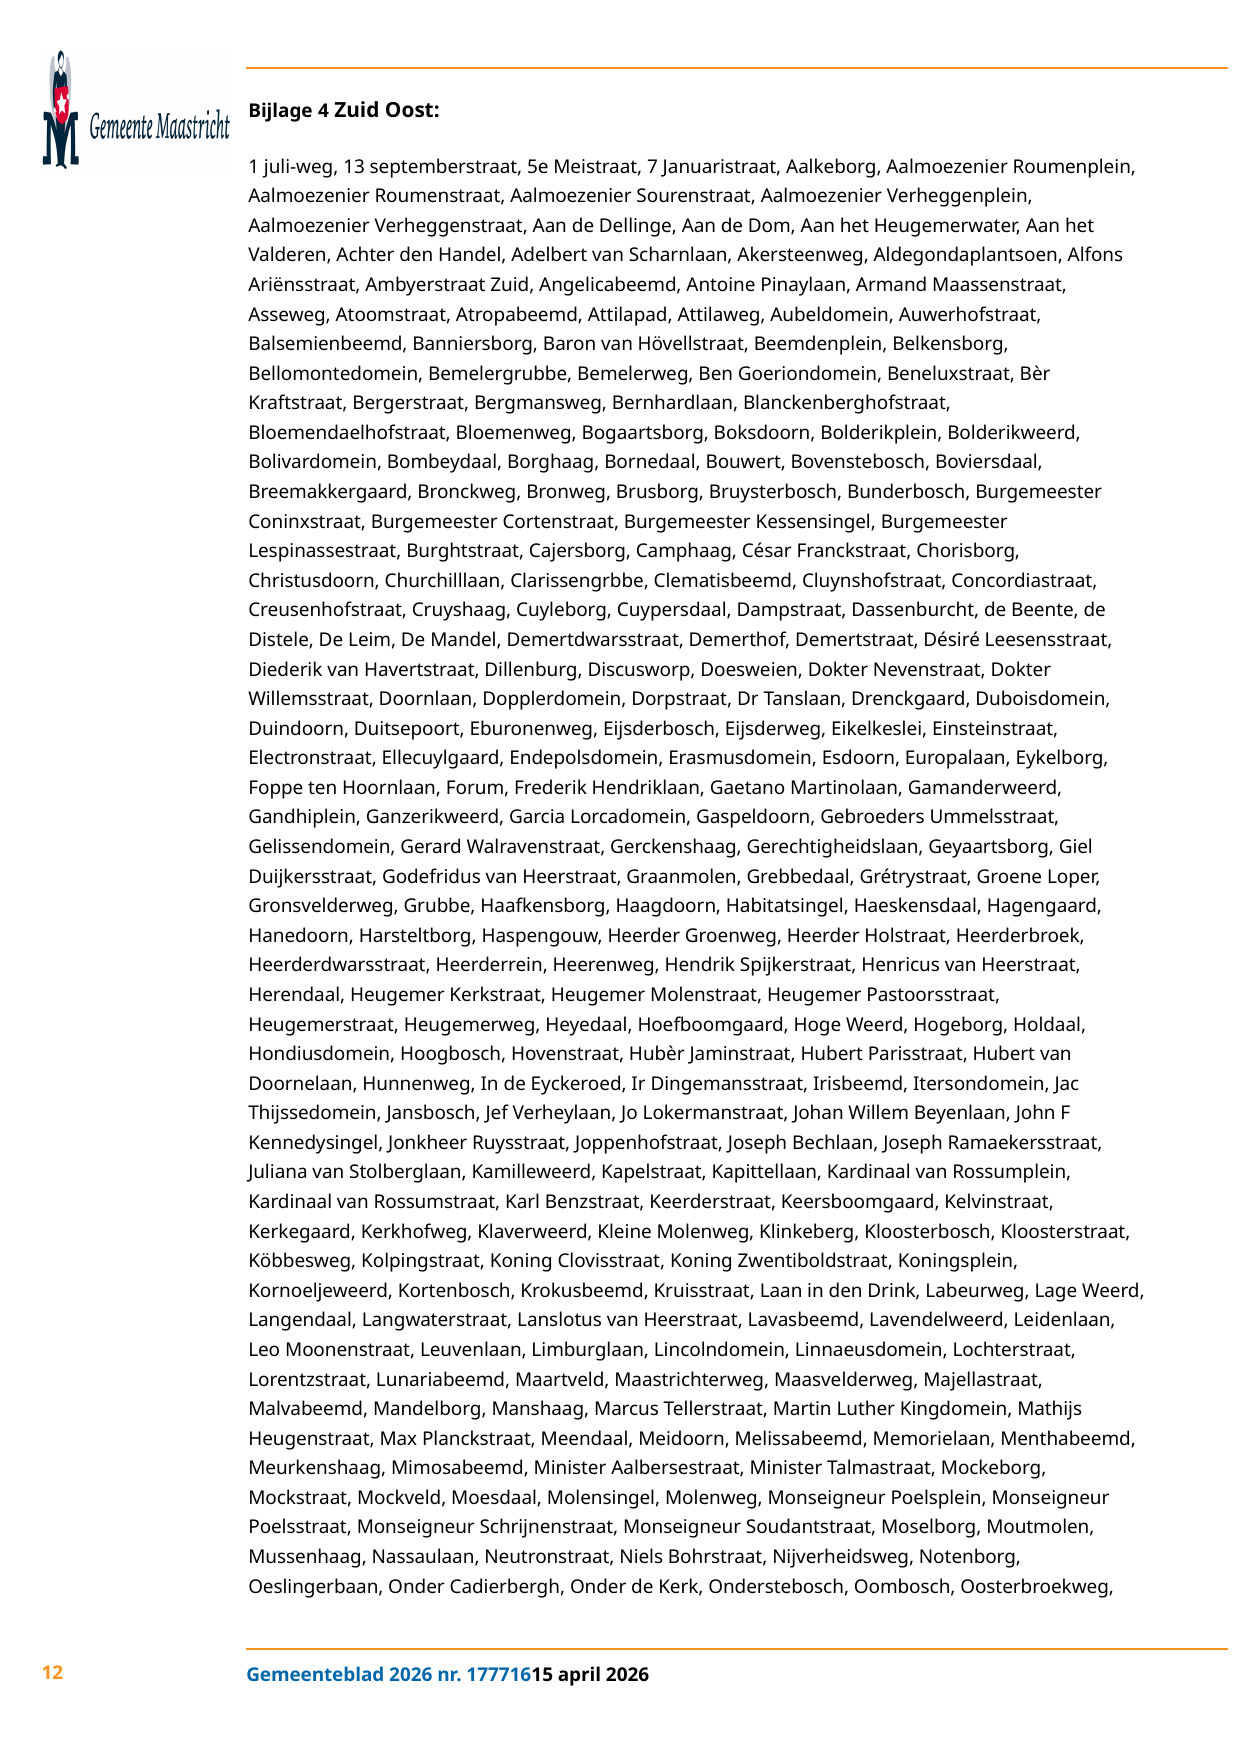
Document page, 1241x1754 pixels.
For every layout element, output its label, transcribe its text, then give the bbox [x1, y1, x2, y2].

picture [41, 47, 231, 172]
text Bijlage 4 Zuid Oost: [248, 95, 1152, 123]
text 1 juli-weg, 13 septemberstraat, 5e Meistraat, 7 Januaristraat, Aalkeborg, Aalmoezenier Roumenplein, Aalmoezenier Roumenstraat, Aalmoezenier Sourenstraat, Aalmoezenier Verheggenplein, Aalmoezenier Verheggenstraat, Aan de Dellinge, Aan de Dom, Aan het Heugemerwater, Aan het Valderen, Achter den Handel, Adelbert van Scharnlaan, Akersteenweg, Aldegondaplantsoen, Alfons Ariënsstraat, Ambyerstraat Zuid, Angelicabeemd, Antoine Pinaylaan, Armand Maassenstraat, Asseweg, Atoomstraat, Atropabeemd, Attilapad, Attilaweg, Aubeldomein, Auwerhofstraat, Balsemienbeemd, Banniersborg, Baron van Hövellstraat, Beemdenplein, Belkensborg, Bellomontedomein, Bemelergrubbe, Bemelerweg, Ben Goeriondomein, Beneluxstraat, Bèr Kraftstraat, Bergerstraat, Bergmansweg, Bernhardlaan, Blanckenberghofstraat, Bloemendaelhofstraat, Bloemenweg, Bogaartsborg, Boksdoorn, Bolderikplein, Bolderikweerd, Bolivardomein, Bombeydaal, Borghaag, Bornedaal, Bouwert, Bovenstebosch, Boviersdaal, Breemakkergaard, Bronckweg, Bronweg, Brusborg, Bruysterbosch, Bunderbosch, Burgemeester Coninxstraat, Burgemeester Cortenstraat, Burgemeester Kessensingel, Burgemeester Lespinassestraat, Burghtstraat, Cajersborg, Camphaag, César Franckstraat, Chorisborg, Christusdoorn, Churchilllaan, Clarissengrbbe, Clematisbeemd, Cluynshofstraat, Concordiastraat, Creusenhofstraat, Cruyshaag, Cuyleborg, Cuypersdaal, Dampstraat, Dassenburcht, de Beente, de Distele, De Leim, De Mandel, Demertdwarsstraat, Demerthof, Demertstraat, Désiré Leesensstraat, Diederik van Havertstraat, Dillenburg, Discusworp, Doesweien, Dokter Nevenstraat, Dokter Willemsstraat, Doornlaan, Dopplerdomein, Dorpstraat, Dr Tanslaan, Drenckgaard, Duboisdomein, Duindoorn, Duitsepoort, Eburonenweg, Eijsderbosch, Eijsderweg, Eikelkeslei, Einsteinstraat, Electronstraat, Ellecuylgaard, Endepolsdomein, Erasmusdomein, Esdoorn, Europalaan, Eykelborg, Foppe ten Hoornlaan, Forum, Frederik Hendriklaan, Gaetano Martinolaan, Gamanderweerd, Gandhiplein, Ganzerikweerd, Garcia Lorcadomein, Gaspeldoorn, Gebroeders Ummelsstraat, Gelissendomein, Gerard Walravenstraat, Gerckenshaag, Gerechtigheidslaan, Geyaartsborg, Giel Duijkersstraat, Godefridus van Heerstraat, Graanmolen, Grebbedaal, Grétrystraat, Groene Loper, Gronsvelderweg, Grubbe, Haafkensborg, Haagdoorn, Habitatsingel, Haeskensdaal, Hagengaard, Hanedoorn, Harsteltborg, Haspengouw, Heerder Groenweg, Heerder Holstraat, Heerderbroek, Heerderdwarsstraat, Heerderrein, Heerenweg, Hendrik Spijkerstraat, Henricus van Heerstraat, Herendaal, Heugemer Kerkstraat, Heugemer Molenstraat, Heugemer Pastoorsstraat, Heugemerstraat, Heugemerweg, Heyedaal, Hoefboomgaard, Hoge Weerd, Hogeborg, Holdaal, Hondiusdomein, Hoogbosch, Hovenstraat, Hubèr Jaminstraat, Hubert Parisstraat, Hubert van Doornelaan, Hunnenweg, In de Eyckeroed, Ir Dingemansstraat, Irisbeemd, Itersondomein, Jac Thijssedomein, Jansbosch, Jef Verheylaan, Jo Lokermanstraat, Johan Willem Beyenlaan, John F Kennedysingel, Jonkheer Ruysstraat, Joppenhofstraat, Joseph Bechlaan, Joseph Ramaekersstraat, Juliana van Stolberglaan, Kamilleweerd, Kapelstraat, Kapittellaan, Kardinaal van Rossumplein, Kardinaal van Rossumstraat, Karl Benzstraat, Keerderstraat, Keersboomgaard, Kelvinstraat, Kerkegaard, Kerkhofweg, Klaverweerd, Kleine Molenweg, Klinkeberg, Kloosterbosch, Kloosterstraat, Köbbesweg, Kolpingstraat, Koning Clovisstraat, Koning Zwentiboldstraat, Koningsplein, Kornoeljeweerd, Kortenbosch, Krokusbeemd, Kruisstraat, Laan in den Drink, Labeurweg, Lage Weerd, Langendaal, Langwaterstraat, Lanslotus van Heerstraat, Lavasbeemd, Lavendelweerd, Leidenlaan, Leo Moonenstraat, Leuvenlaan, Limburglaan, Lincolndomein, Linnaeusdomein, Lochterstraat, Lorentzstraat, Lunariabeemd, Maartveld, Maastrichterweg, Maasvelderweg, Majellastraat, Malvabeemd, Mandelborg, Manshaag, Marcus Tellerstraat, Martin Luther Kingdomein, Mathijs Heugenstraat, Max Planckstraat, Meendaal, Meidoorn, Melissabeemd, Memorielaan, Menthabeemd, Meurkenshaag, Mimosabeemd, Minister Aalbersestraat, Minister Talmastraat, Mockeborg, Mockstraat, Mockveld, Moesdaal, Molensingel, Molenweg, Monseigneur Poelsplein, Monseigneur Poelsstraat, Monseigneur Schrijnenstraat, Monseigneur Soudantstraat, Moselborg, Moutmolen, Mussenhaag, Nassaulaan, Neutronstraat, Niels Bohrstraat, Nijverheidsweg, Notenborg, Oeslingerbaan, Onder Cadierbergh, Onder de Kerk, Onderstebosch, Oombosch, Oosterbroekweg, [248, 153, 1152, 1599]
